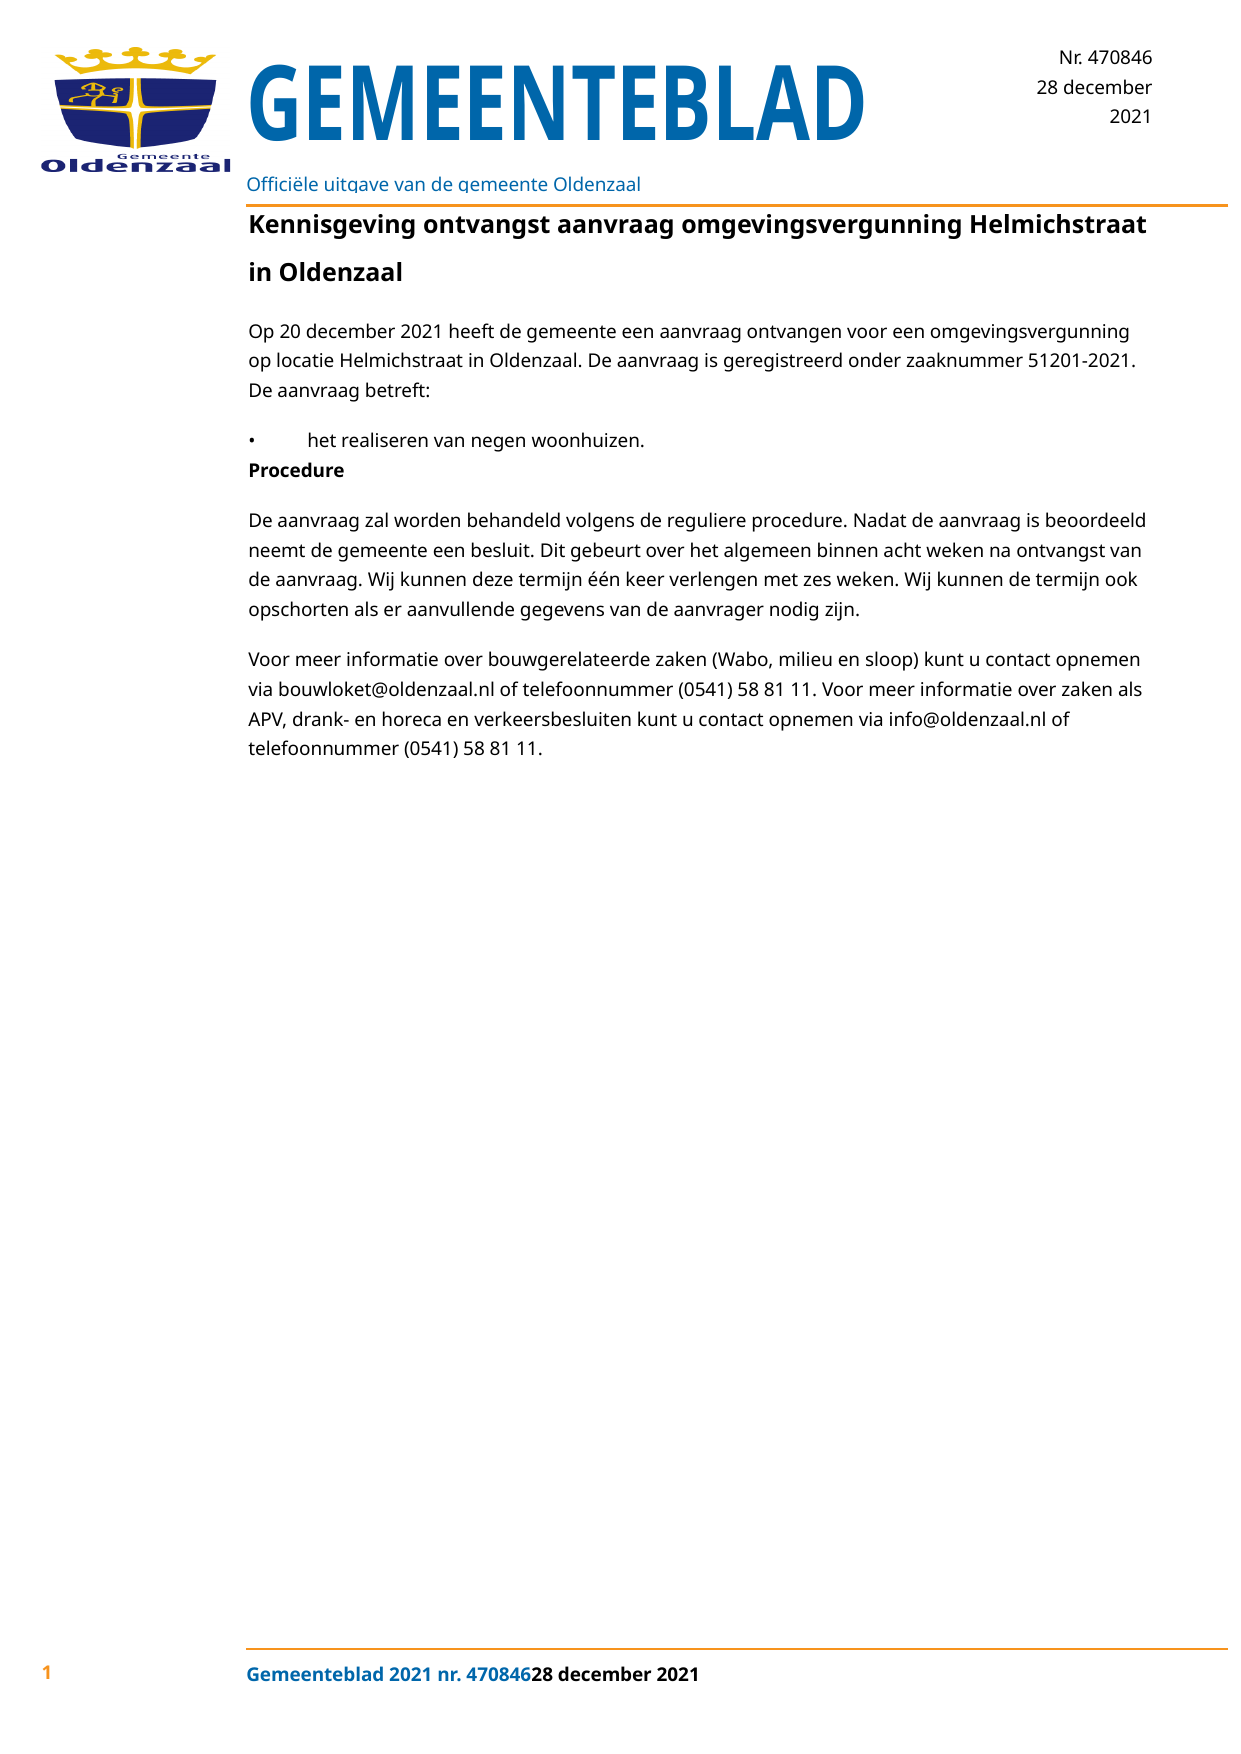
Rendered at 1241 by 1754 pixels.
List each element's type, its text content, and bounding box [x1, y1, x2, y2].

list het realiseren van negen woonhuizen. [248, 427, 1152, 453]
picture [41, 47, 231, 172]
text Op 20 december 2021 heeft de gemeente een aanvraag ontvangen voor een omgevingsvergunning op locatie Helmichstraat in Oldenzaal. De aanvraag is geregistreerd onder zaaknummer 51201-2021. De aanvraag betreft: [248, 318, 1152, 403]
text Voor meer informatie over bouwgerelateerde zaken (Wabo, milieu en sloop) kunt u contact opnemen via bouwloket@oldenzaal.nl of telefoonnummer (0541) 58 81 11. Voor meer informatie over zaken als APV, drank- en horeca en verkeersbesluiten kunt u contact opnemen via info@oldenzaal.nl of telefoonnummer (0541) 58 81 11. [248, 647, 1152, 761]
text Procedure [248, 457, 1152, 483]
text De aanvraag zal worden behandeld volgens de reguliere procedure. Nadat de aanvraag is beoordeeld neemt de gemeente een besluit. Dit gebeurt over het algemeen binnen acht weken na ontvangst van de aanvraag. Wij kunnen deze termijn één keer verlengen met zes weken. Wij kunnen de termijn ook opschorten als er aanvullende gegevens van de aanvrager nodig zijn. [248, 507, 1152, 622]
text Kennisgeving ontvangst aanvraag omgevingsvergunning Helmichstraat in Oldenzaal [248, 207, 1152, 288]
